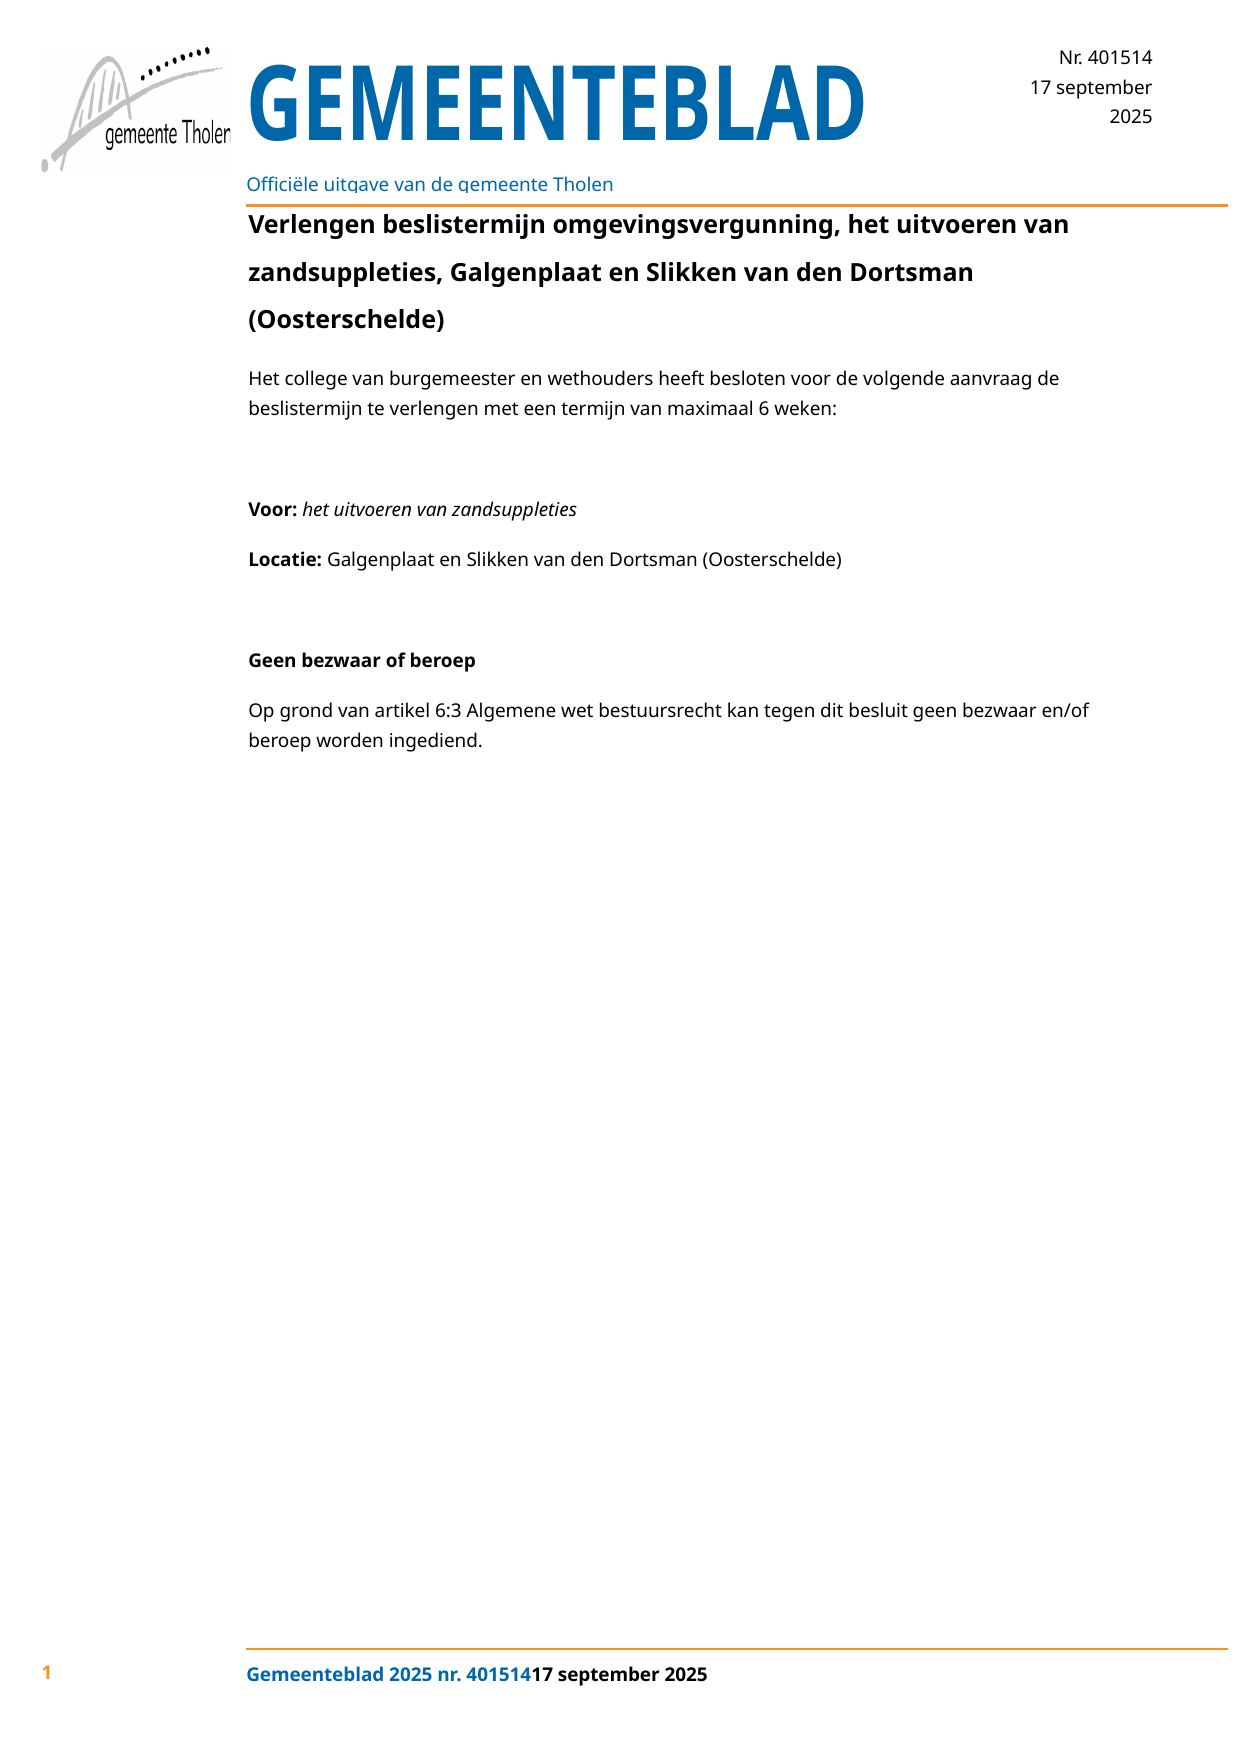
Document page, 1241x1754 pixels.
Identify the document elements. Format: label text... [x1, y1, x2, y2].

text Op grond van artikel 6:3 Algemene wet bestuursrecht kan tegen dit besluit geen bezwaar en/of beroep worden ingediend. [248, 698, 1152, 753]
text Het college van burgemeester en wethouders heeft besloten voor de volgende aanvraag de beslistermijn te verlengen met een termijn van maximaal 6 weken: [248, 366, 1152, 421]
picture [41, 47, 231, 172]
text Locatie: Galgenplaat en Slikken van den Dortsman (Oosterschelde) [248, 546, 1152, 572]
text Voor: het uitvoeren van zandsuppleties [248, 496, 1152, 522]
text Verlengen beslistermijn omgevingsvergunning, het uitvoeren van zandsuppleties, Galgenplaat en Slikken van den Dortsman (Oosterschelde) [248, 207, 1152, 336]
text Geen bezwaar of beroep [248, 647, 1152, 673]
